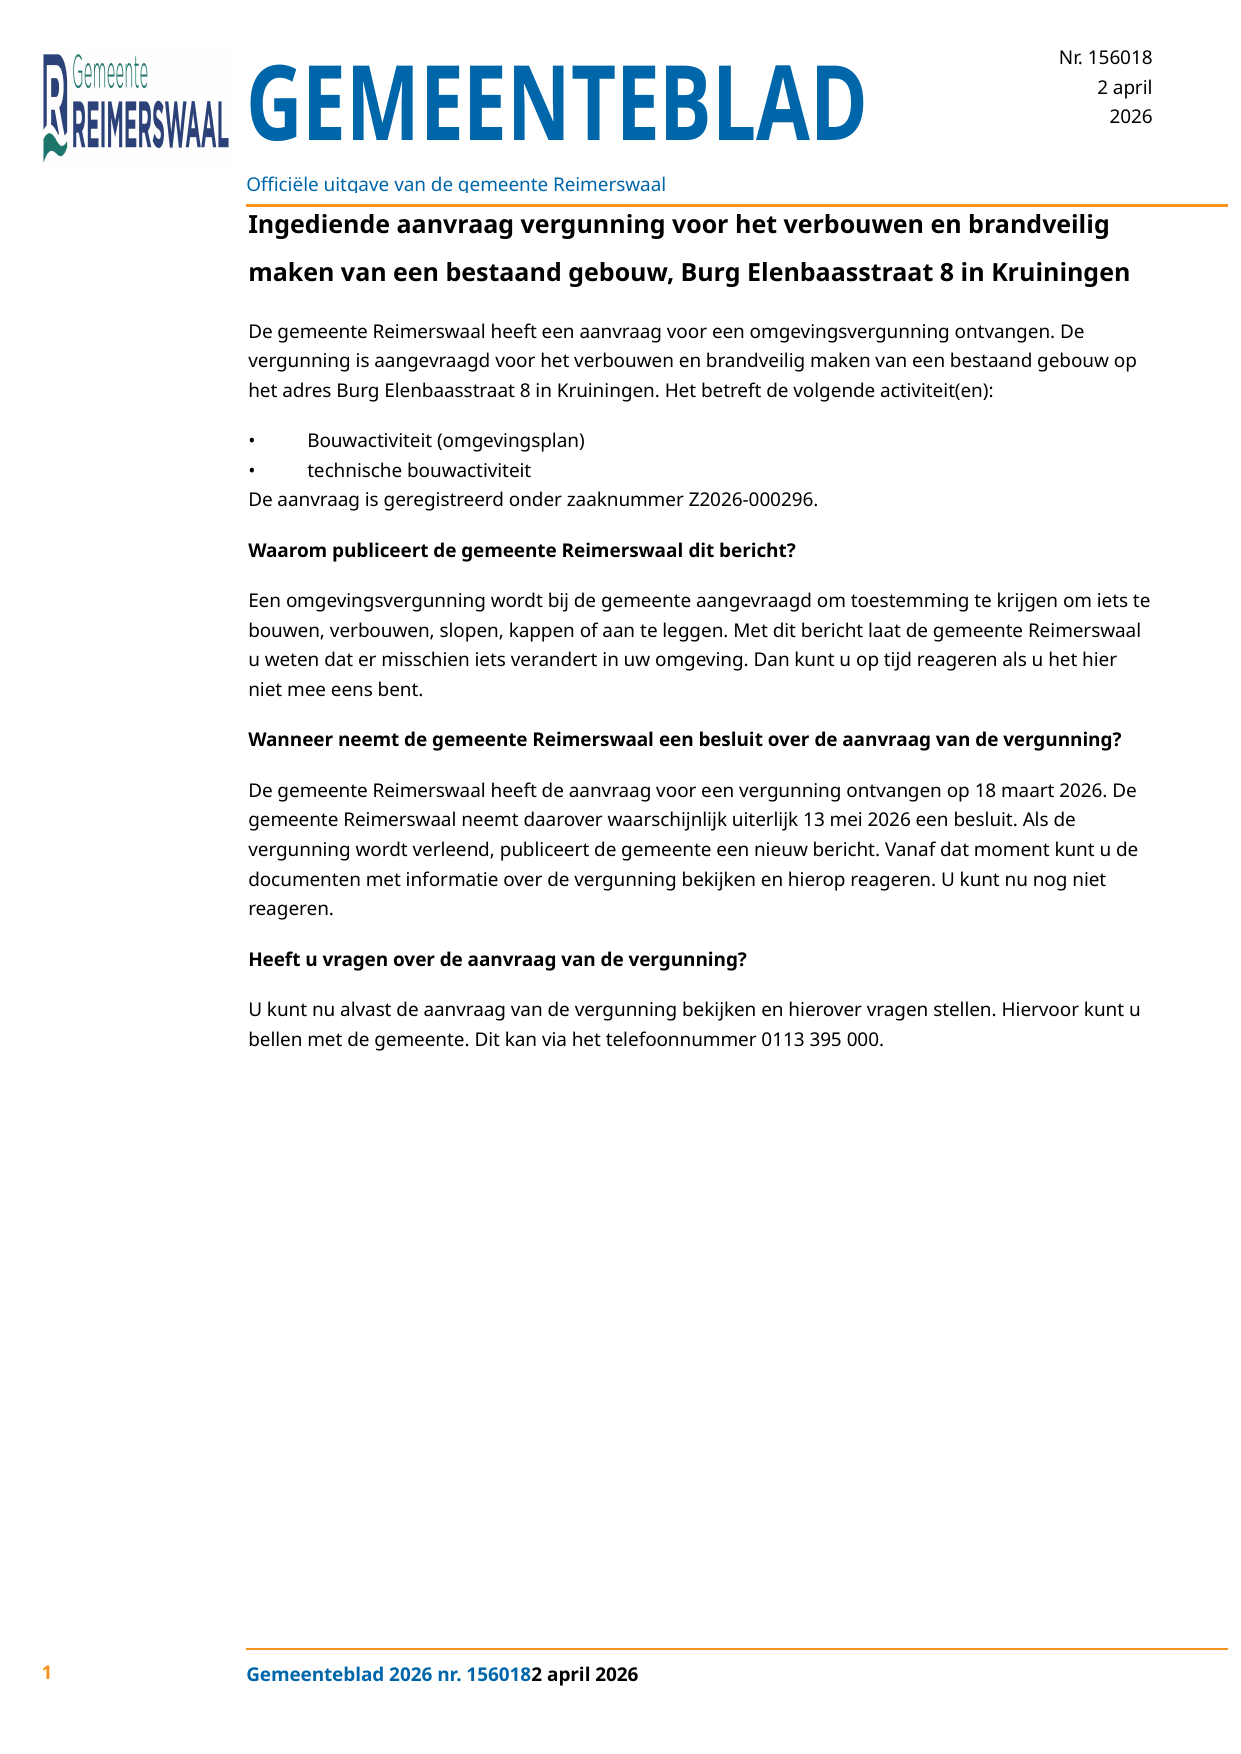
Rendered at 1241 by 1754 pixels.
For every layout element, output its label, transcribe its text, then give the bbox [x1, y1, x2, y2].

text U kunt nu alvast de aanvraag van de vergunning bekijken en hierover vragen stellen. Hiervoor kunt u bellen met de gemeente. Dit kan via het telefoonnummer 0113 395 000. [248, 996, 1152, 1052]
picture [41, 47, 231, 172]
text Wanneer neemt de gemeente Reimerswaal een besluit over de aanvraag van de vergunning? [248, 727, 1152, 752]
list technische bouwactiviteit [248, 457, 1152, 483]
list Bouwactiviteit (omgevingsplan) [248, 427, 1152, 453]
text Heeft u vragen over de aanvraag van de vergunning? [248, 946, 1152, 972]
text De aanvraag is geregistreerd onder zaaknummer Z2026-000296. [248, 487, 1152, 512]
text De gemeente Reimerswaal heeft de aanvraag voor een vergunning ontvangen op 18 maart 2026. De gemeente Reimerswaal neemt daarover waarschijnlijk uiterlijk 13 mei 2026 een besluit. Als de vergunning wordt verleend, publiceert de gemeente een nieuw bericht. Vanaf dat moment kunt u de documenten met informatie over de vergunning bekijken en hierop reageren. U kunt nu nog niet reageren. [248, 777, 1152, 921]
text Een omgevingsvergunning wordt bij de gemeente aangevraagd om toestemming te krijgen om iets te bouwen, verbouwen, slopen, kappen of aan te leggen. Met dit bericht laat de gemeente Reimerswaal u weten dat er misschien iets verandert in uw omgeving. Dan kunt u op tijd reageren als u het hier niet mee eens bent. [248, 587, 1152, 702]
text Waarom publiceert de gemeente Reimerswaal dit bericht? [248, 537, 1152, 563]
text De gemeente Reimerswaal heeft een aanvraag voor een omgevingsvergunning ontvangen. De vergunning is aangevraagd voor het verbouwen en brandveilig maken van een bestaand gebouw op het adres Burg Elenbaasstraat 8 in Kruiningen. Het betreft de volgende activiteit(en): [248, 318, 1152, 403]
text Ingediende aanvraag vergunning voor het verbouwen en brandveilig maken van een bestaand gebouw, Burg Elenbaasstraat 8 in Kruiningen [248, 207, 1152, 288]
